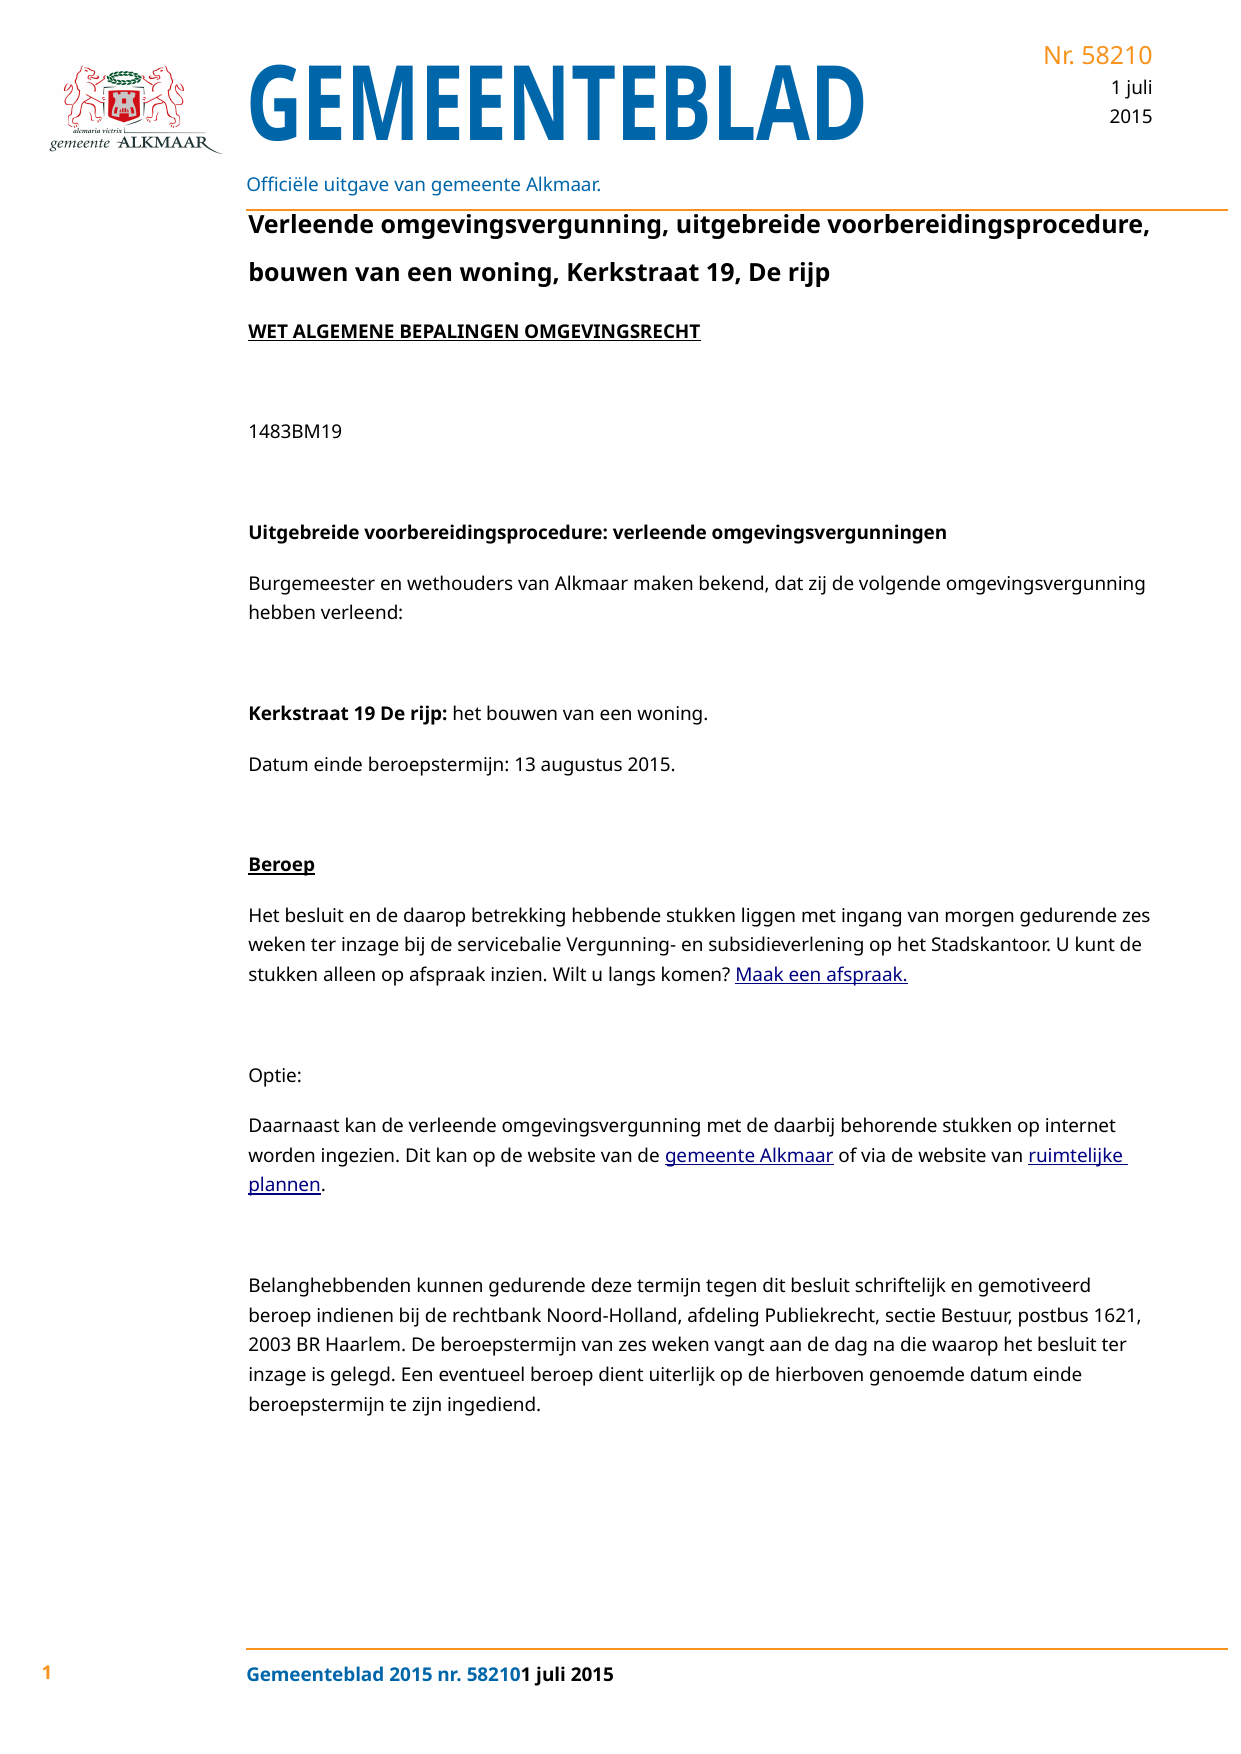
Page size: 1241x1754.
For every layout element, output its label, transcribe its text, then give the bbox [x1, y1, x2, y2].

text WET ALGEMENE BEPALINGEN OMGEVINGSRECHT [248, 318, 1152, 344]
picture [41, 47, 231, 172]
text 1483BM19 [248, 419, 1152, 444]
text Het besluit en de daarop betrekking hebbende stukken liggen met ingang van morgen gedurende zes weken ter inzage bij de servicebalie Vergunning- en subsidieverlening op het Stadskantoor. U kunt de stukken alleen op afspraak inzien. Wilt u langs komen? Maak een afspraak. [248, 902, 1152, 987]
text Kerkstraat 19 De rijp: het bouwen van een woning. [248, 700, 1152, 726]
text Optie: [248, 1062, 1152, 1088]
text Beroep [248, 852, 1152, 877]
text Uitgebreide voorbereidingsprocedure: verleende omgevingsvergunningen [248, 519, 1152, 545]
text Verleende omgevingsvergunning, uitgebreide voorbereidingsprocedure, bouwen van een woning, Kerkstraat 19, De rijp [248, 211, 1152, 288]
text Belanghebbenden kunnen gedurende deze termijn tegen dit besluit schriftelijk en gemoti­veerd beroep indie­nen bij de rechtbank Noord-Holland, afdeling Publiekrecht, sectie Bestuur, postbus 1621, 2003 BR Haarlem. De beroepstermijn van zes weken vangt aan de dag na die waarop het besluit ter inzage is gelegd. Een eventueel beroep dient uiterlijk op de hierboven genoemde datum einde beroepstermijn te zijn ingediend. [248, 1272, 1152, 1417]
text Burgemeester en wethouders van Alkmaar maken bekend, dat zij de volgende omgevingsvergunning hebben verleend: [248, 570, 1152, 625]
text Datum einde beroepstermijn: 13 augustus 2015. [248, 751, 1152, 777]
text Daarnaast kan de verleende omgevingsvergunning met de daarbij behorende stukken op internet worden ingezien. Dit kan op de website van de gemeente Alkmaar of via de website van ruimtelijke plannen. [248, 1112, 1152, 1197]
